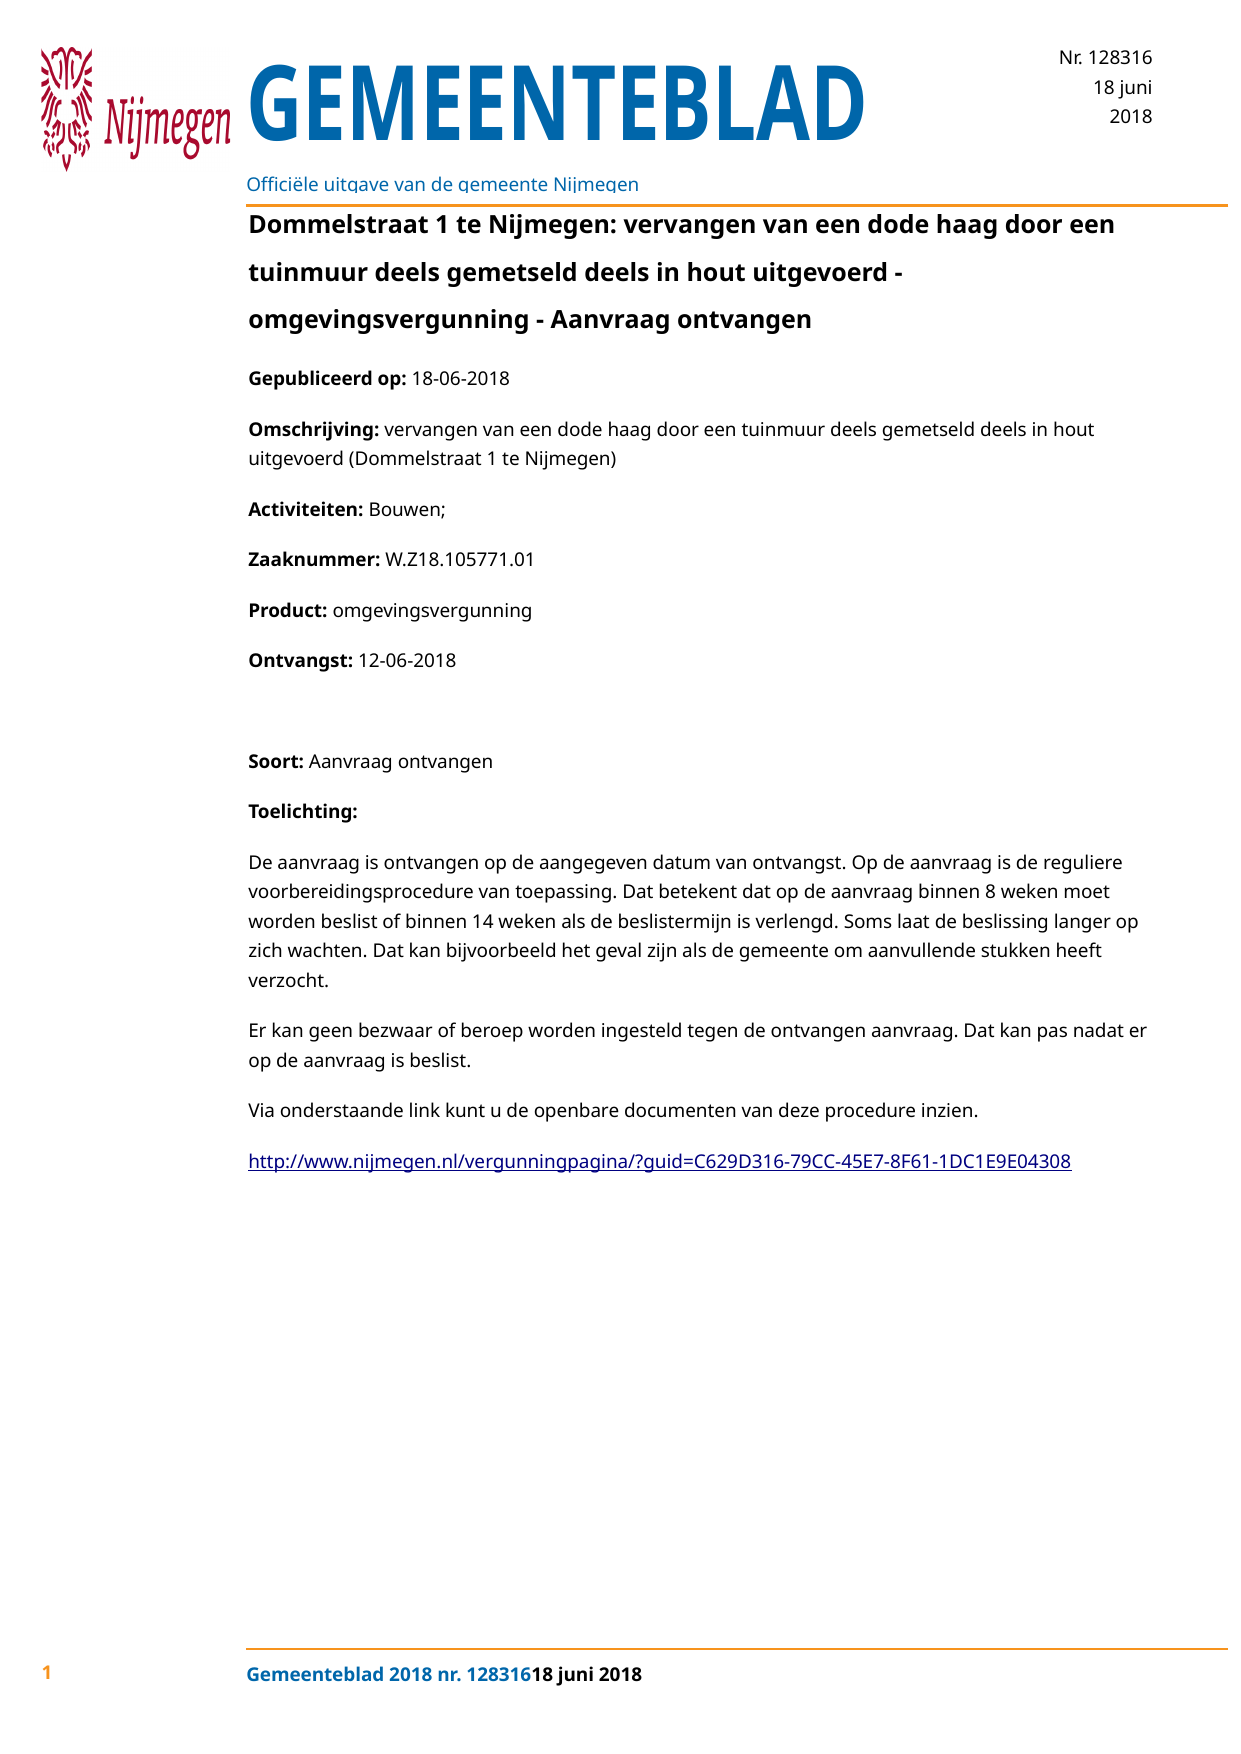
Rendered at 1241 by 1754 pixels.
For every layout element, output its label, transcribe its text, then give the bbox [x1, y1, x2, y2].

text Omschrijving: vervangen van een dode haag door een tuinmuur deels gemetseld deels in hout uitgevoerd (Dommelstraat 1 te Nijmegen) [248, 416, 1152, 471]
text Gepubliceerd op: 18-06-2018 [248, 366, 1152, 391]
text Soort: Aanvraag ontvangen [248, 748, 1152, 774]
text Toelichting: [248, 798, 1152, 824]
text Dommelstraat 1 te Nijmegen: vervangen van een dode haag door een tuinmuur deels gemetseld deels in hout uitgevoerd - omgevingsvergunning - Aanvraag ontvangen [248, 207, 1152, 336]
text http://www.nijmegen.nl/vergunningpagina/?guid=C629D316-79CC-45E7-8F61-1DC1E9E04308 [248, 1148, 1152, 1174]
text Product: omgevingsvergunning [248, 597, 1152, 622]
text Er kan geen bezwaar of beroep worden ingesteld tegen de ontvangen aanvraag. Dat kan pas nadat er op de aanvraag is beslist. [248, 1018, 1152, 1073]
text Via onderstaande link kunt u de openbare documenten van deze procedure inzien. [248, 1098, 1152, 1123]
text Ontvangst: 12-06-2018 [248, 647, 1152, 673]
text Activiteiten: Bouwen; [248, 496, 1152, 522]
picture [41, 47, 231, 172]
text Zaaknummer: W.Z18.105771.01 [248, 546, 1152, 572]
text De aanvraag is ontvangen op de aangegeven datum van ontvangst. Op de aanvraag is de reguliere voorbereidingsprocedure van toepassing. Dat betekent dat op de aanvraag binnen 8 weken moet worden beslist of binnen 14 weken als de beslistermijn is verlengd. Soms laat de beslissing langer op zich wachten. Dat kan bijvoorbeeld het geval zijn als de gemeente om aanvullende stukken heeft verzocht. [248, 849, 1152, 993]
